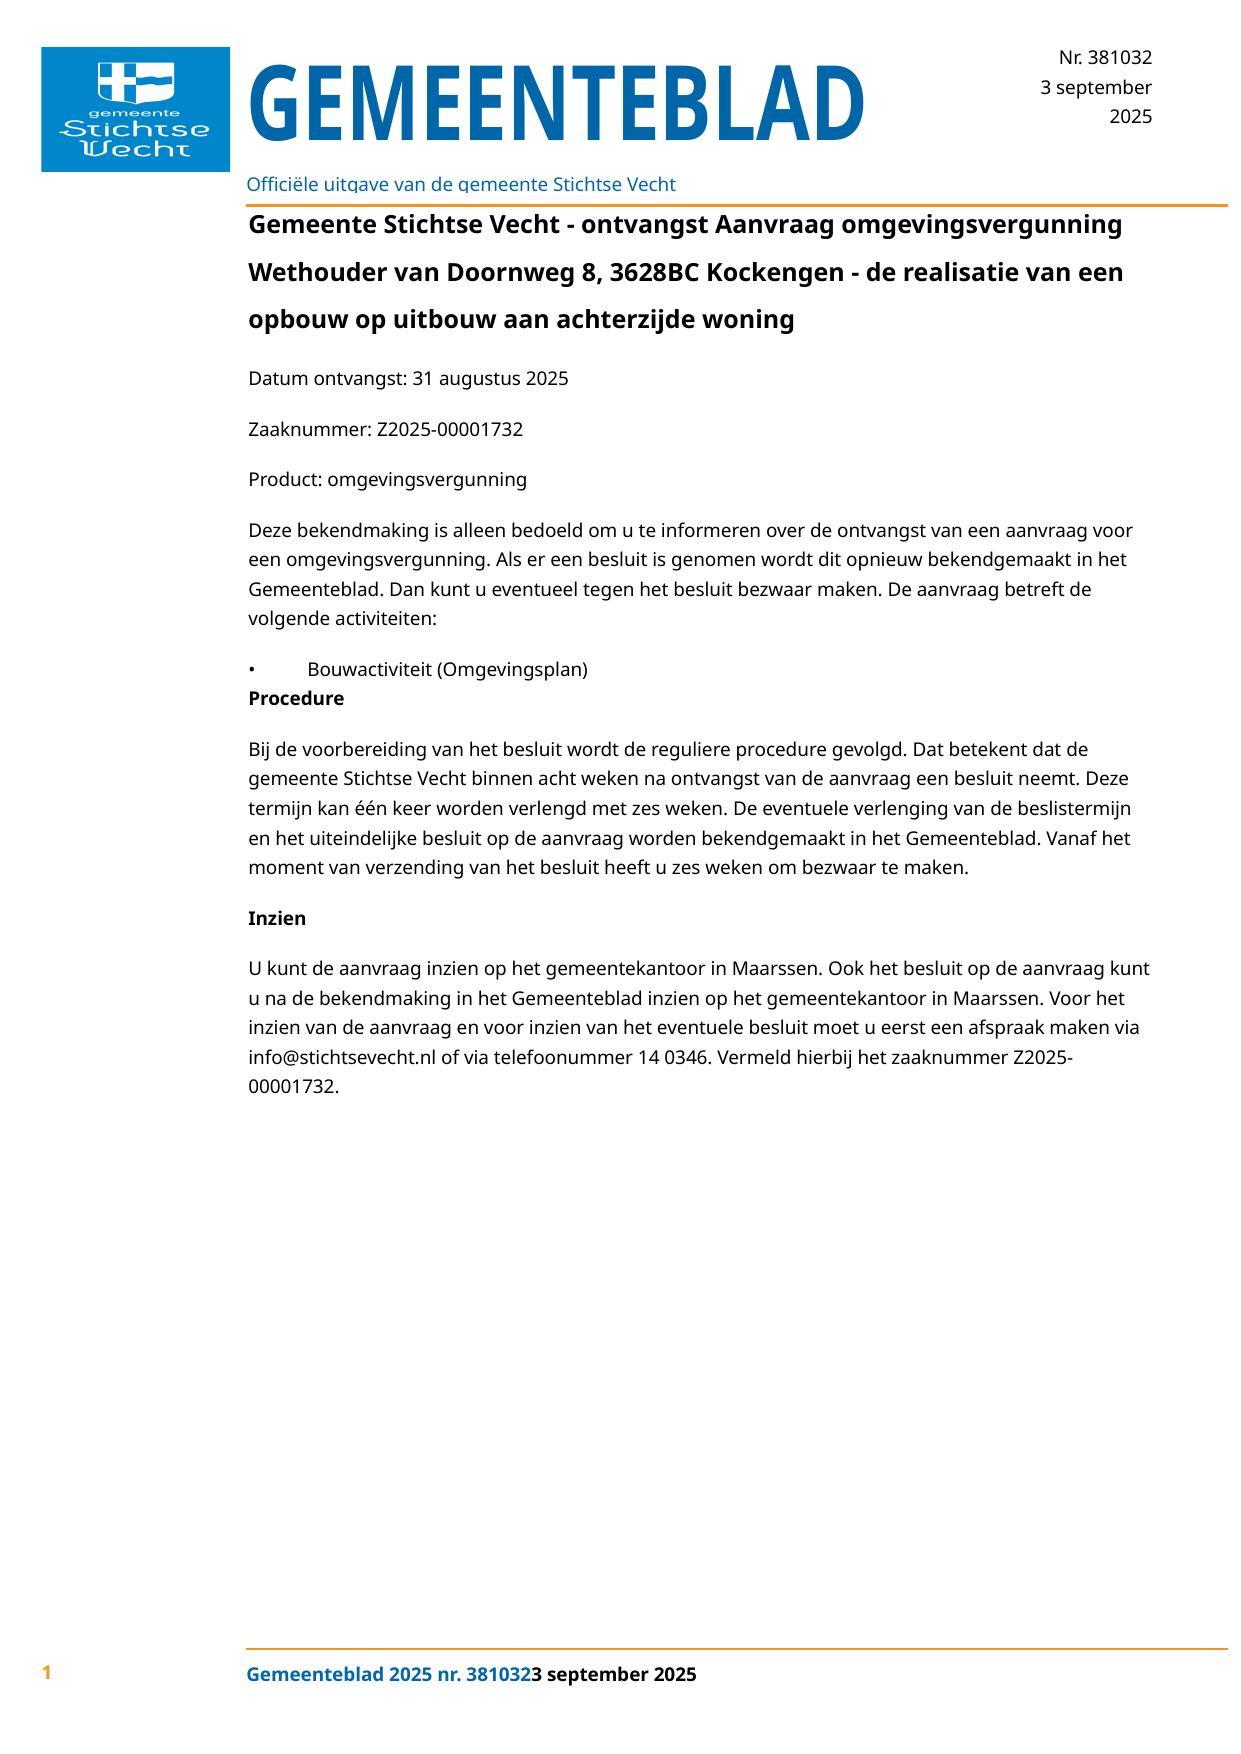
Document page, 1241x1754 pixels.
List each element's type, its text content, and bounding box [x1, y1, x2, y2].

text U kunt de aanvraag inzien op het gemeentekantoor in Maarssen. Ook het besluit op de aanvraag kunt u na de bekendmaking in het Gemeenteblad inzien op het gemeentekantoor in Maarssen. Voor het inzien van de aanvraag en voor inzien van het eventuele besluit moet u eerst een afspraak maken via info@stichtsevecht.nl of via telefoonummer 14 0346. Vermeld hierbij het zaaknummer Z2025-00001732. [248, 955, 1152, 1099]
text Inzien [248, 905, 1152, 930]
text Deze bekendmaking is alleen bedoeld om u te informeren over de ontvangst van een aanvraag voor een omgevingsvergunning. Als er een besluit is genomen wordt dit opnieuw bekendgemaakt in het Gemeenteblad. Dan kunt u eventueel tegen het besluit bezwaar maken. De aanvraag betreft de volgende activiteiten: [248, 517, 1152, 631]
text Bij de voorbereiding van het besluit wordt de reguliere procedure gevolgd. Dat betekent dat de gemeente Stichtse Vecht binnen acht weken na ontvangst van de aanvraag een besluit neemt. Deze termijn kan één keer worden verlengd met zes weken. De eventuele verlenging van de beslistermijn en het uiteindelijke besluit op de aanvraag worden bekendgemaakt in het Gemeenteblad. Vanaf het moment van verzending van het besluit heeft u zes weken om bezwaar te maken. [248, 736, 1152, 880]
picture [137, 63, 174, 103]
list Bouwactiviteit (Omgevingsplan) [248, 656, 1152, 682]
text Zaaknummer: Z2025-00001732 [248, 416, 1152, 442]
text Gemeente Stichtse Vecht - ontvangst Aanvraag omgevingsvergunning Wethouder van Doornweg 8, 3628BC Kockengen - de realisatie van een opbouw op uitbouw aan achterzijde woning [248, 207, 1152, 336]
text Datum ontvangst: 31 augustus 2025 [248, 366, 1152, 391]
text Procedure [248, 686, 1152, 711]
text Product: omgevingsvergunning [248, 466, 1152, 492]
picture [99, 63, 135, 101]
